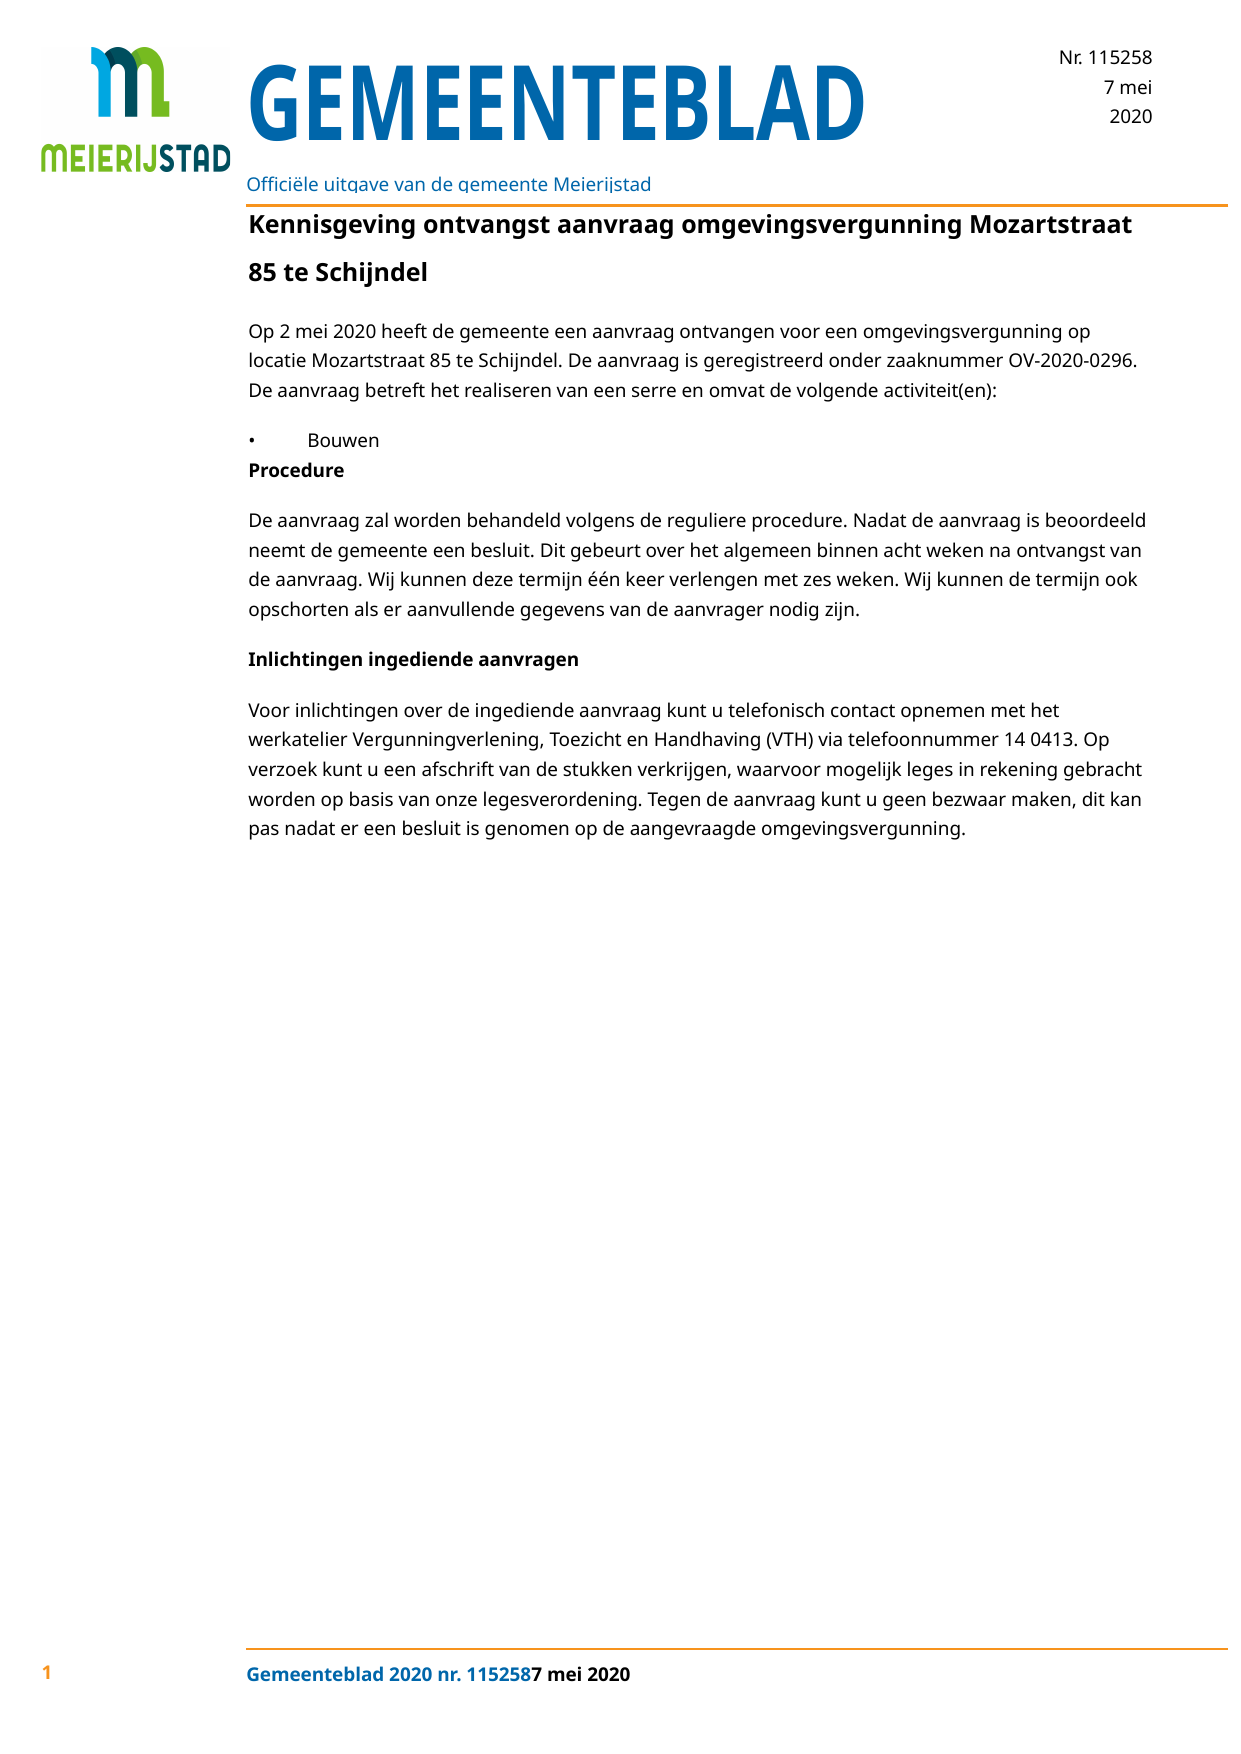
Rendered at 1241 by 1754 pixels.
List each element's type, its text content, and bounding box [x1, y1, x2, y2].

text Kennisgeving ontvangst aanvraag omgevingsvergunning Mozartstraat 85 te Schijndel [248, 207, 1152, 288]
text Procedure [248, 457, 1152, 483]
text Voor inlichtingen over de ingediende aanvraag kunt u telefonisch contact opnemen met het werkatelier Vergunningverlening, Toezicht en Handhaving (VTH) via telefoonnummer 14 0413. Op verzoek kunt u een afschrift van de stukken verkrijgen, waarvoor mogelijk leges in rekening gebracht worden op basis van onze legesverordening. Tegen de aanvraag kunt u geen bezwaar maken, dit kan pas nadat er een besluit is genomen op de aangevraagde omgevingsvergunning. [248, 697, 1152, 841]
text De aanvraag zal worden behandeld volgens de reguliere procedure. Nadat de aanvraag is beoordeeld neemt de gemeente een besluit. Dit gebeurt over het algemeen binnen acht weken na ontvangst van de aanvraag. Wij kunnen deze termijn één keer verlengen met zes weken. Wij kunnen de termijn ook opschorten als er aanvullende gegevens van de aanvrager nodig zijn. [248, 507, 1152, 622]
text Inlichtingen ingediende aanvragen [248, 647, 1152, 672]
text Op 2 mei 2020 heeft de gemeente een aanvraag ontvangen voor een omgevingsvergunning op locatie Mozartstraat 85 te Schijndel. De aanvraag is geregistreerd onder zaaknummer OV-2020-0296. De aanvraag betreft het realiseren van een serre en omvat de volgende activiteit(en): [248, 318, 1152, 403]
list Bouwen [248, 427, 1152, 453]
picture [41, 47, 231, 172]
